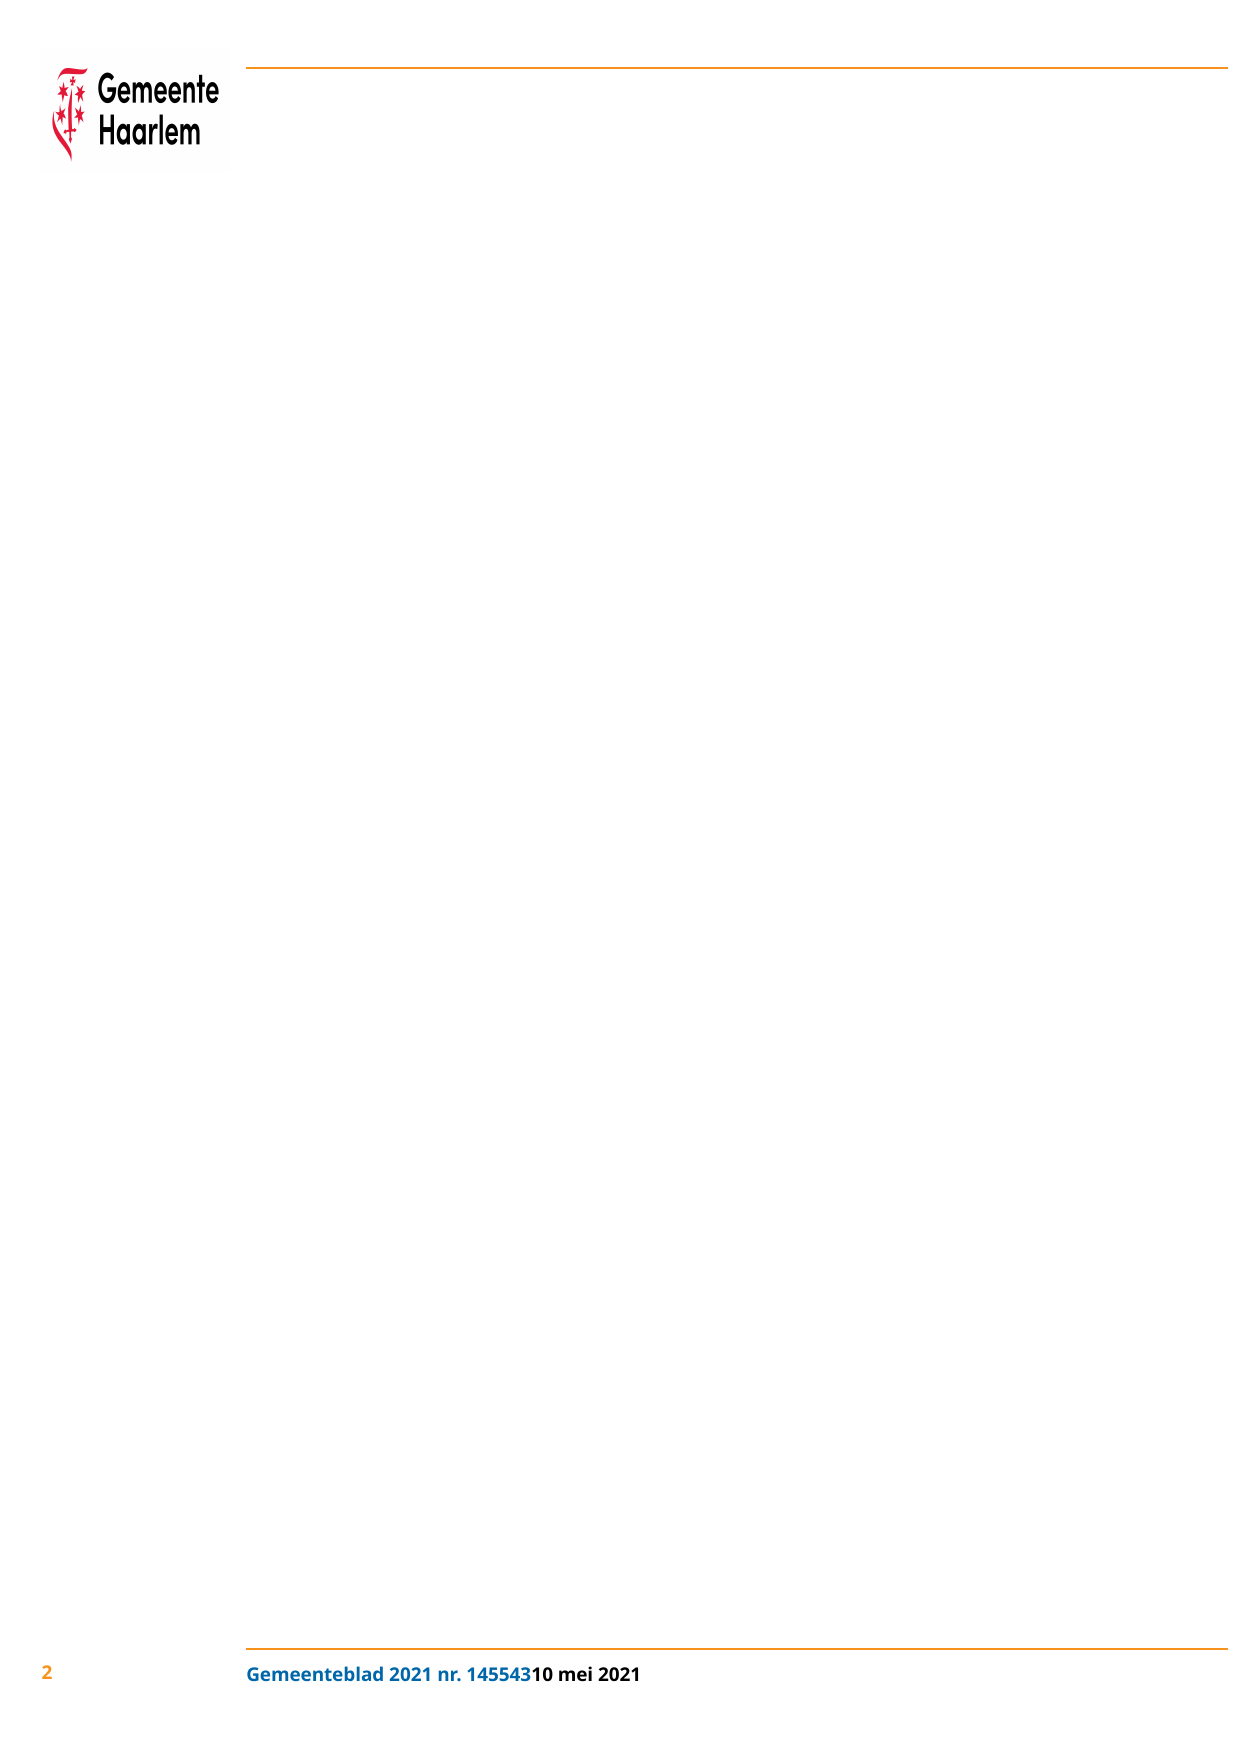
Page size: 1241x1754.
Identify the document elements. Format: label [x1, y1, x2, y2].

picture [41, 47, 231, 172]
